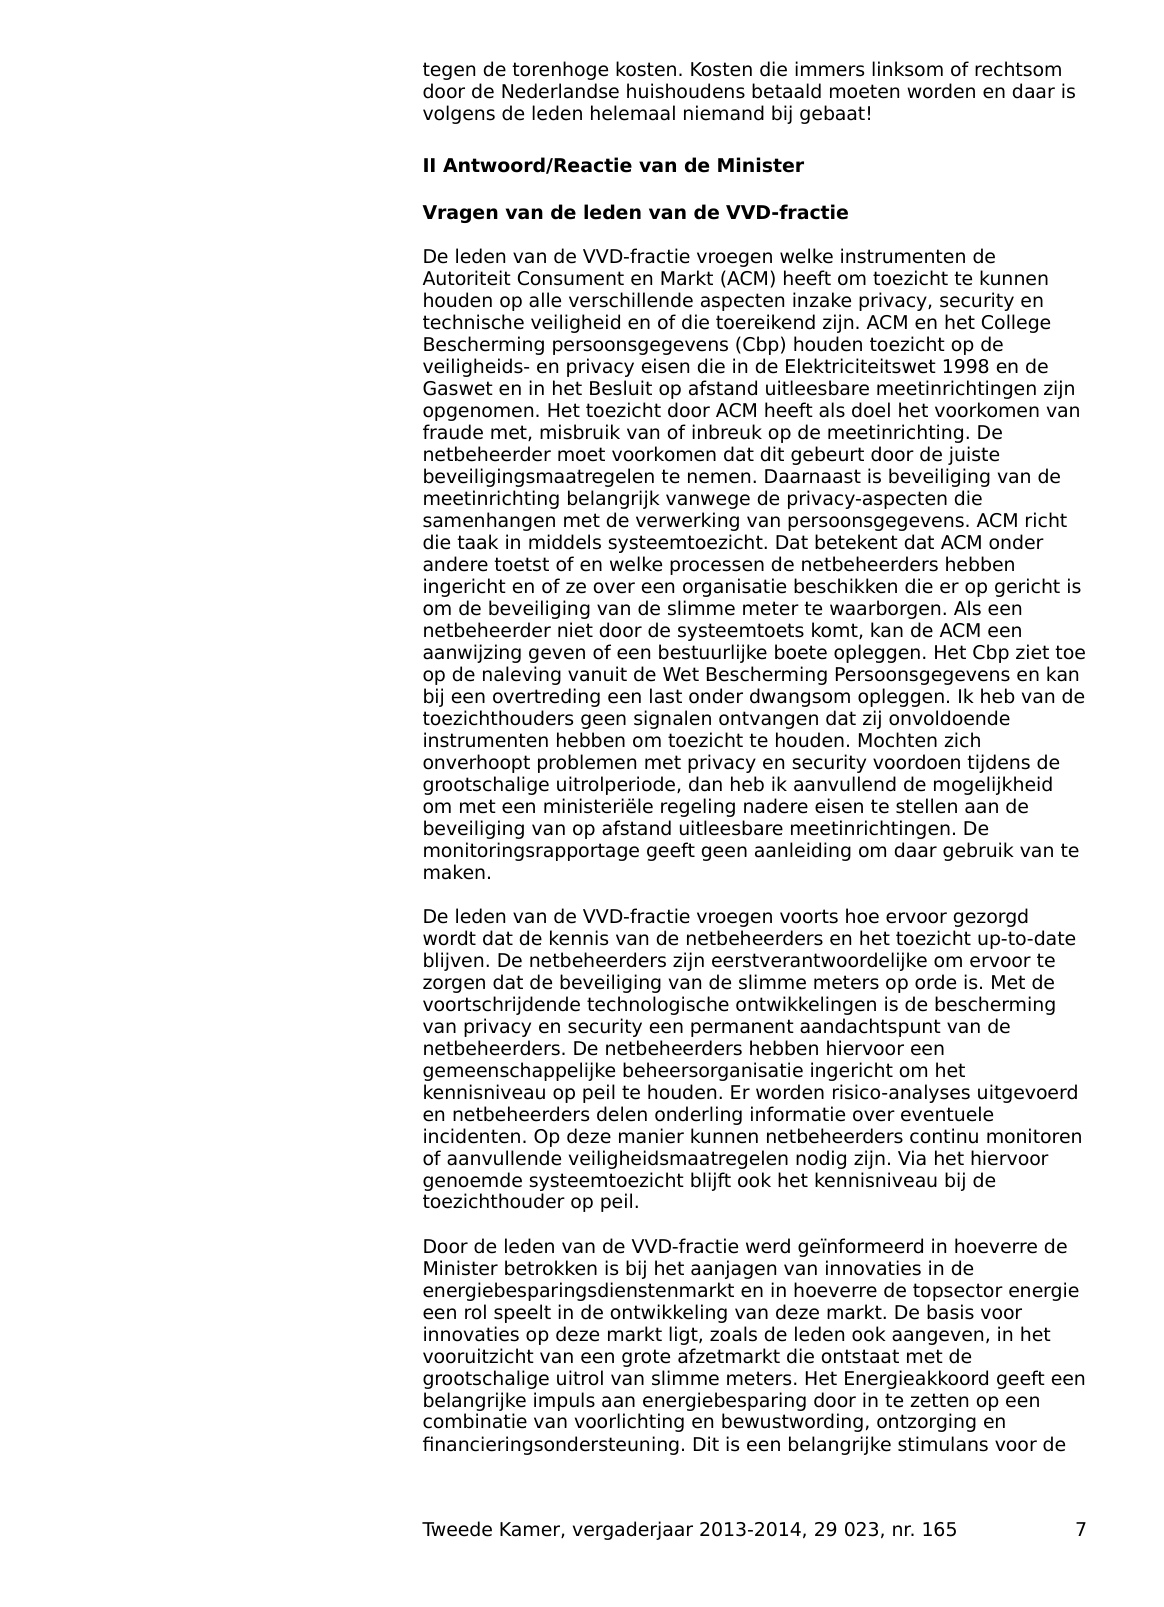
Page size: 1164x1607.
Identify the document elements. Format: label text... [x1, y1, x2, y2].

subtitle Vragen van de leden van de VVD-fractie [422, 202, 1087, 224]
text De leden van de VVD-fractie vroegen welke instrumenten de Autoriteit Consument en Markt (ACM) heeft om toezicht te kunnen houden op alle verschillende aspecten inzake privacy, security en technische veiligheid en of die toereikend zijn. ACM en het College Bescherming persoonsgegevens (Cbp) houden toezicht op de veiligheids- en privacy eisen die in de Elektriciteitswet 1998 en de Gaswet en in het Besluit op afstand uitleesbare meetinrichtingen zijn opgenomen. Het toezicht door ACM heeft als doel het voorkomen van fraude met, misbruik van of inbreuk op de meetinrichting. De netbeheerder moet voorkomen dat dit gebeurt door de juiste beveiligingsmaatregelen te nemen. Daarnaast is beveiliging van de meetinrichting belangrijk vanwege de privacy-aspecten die samenhangen met de verwerking van persoonsgegevens. ACM richt die taak in middels systeemtoezicht. Dat betekent dat ACM onder andere toetst of en welke processen de netbeheerders hebben ingericht en of ze over een organisatie beschikken die er op gericht is om de beveiliging van de slimme meter te waarborgen. Als een netbeheerder niet door de systeemtoets komt, kan de ACM een aanwijzing geven of een bestuurlijke boete opleggen. Het Cbp ziet toe op de naleving vanuit de Wet Bescherming Persoonsgegevens en kan bij een overtreding een last onder dwangsom opleggen. Ik heb van de toezichthouders geen signalen ontvangen dat zij onvoldoende instrumenten hebben om toezicht te houden. Mochten zich onverhoopt problemen met privacy en security voordoen tijdens de grootschalige uitrolperiode, dan heb ik aanvullend de mogelijkheid om met een ministeriële regeling nadere eisen te stellen aan de beveiliging van op afstand uitleesbare meetinrichtingen. De monitoringsrapportage geeft geen aanleiding om daar gebruik van te maken. [422, 246, 1087, 883]
subtitle II Antwoord/Reactie van de Minister [422, 155, 1087, 177]
text De leden van de VVD-fractie vroegen voorts hoe ervoor gezorgd wordt dat de kennis van de netbeheerders en het toezicht up-to-date blijven. De netbeheerders zijn eerstverantwoordelijke om ervoor te zorgen dat de beveiliging van de slimme meters op orde is. Met de voortschrijdende technologische ontwikkelingen is de bescherming van privacy en security een permanent aandachtspunt van de netbeheerders. De netbeheerders hebben hiervoor een gemeenschappelijke beheersorganisatie ingericht om het kennisniveau op peil te houden. Er worden risico-analyses uitgevoerd en netbeheerders delen onderling informatie over eventuele incidenten. Op deze manier kunnen netbeheerders continu monitoren of aanvullende veiligheidsmaatregelen nodig zijn. Via het hiervoor genoemde systeemtoezicht blijft ook het kennisniveau bij de toezichthouder op peil. [422, 906, 1087, 1213]
text tegen de torenhoge kosten. Kosten die immers linksom of rechtsom door de Nederlandse huishoudens betaald moeten worden en daar is volgens de leden helemaal niemand bij gebaat! [422, 59, 1087, 125]
text Door de leden van de VVD-fractie werd geïnformeerd in hoeverre de Minister betrokken is bij het aanjagen van innovaties in de energiebesparingsdienstenmarkt en in hoeverre de topsector energie een rol speelt in de ontwikkeling van deze markt. De basis voor innovaties op deze markt ligt, zoals de leden ook aangeven, in het vooruitzicht van een grote afzetmarkt die ontstaat met de grootschalige uitrol van slimme meters. Het Energieakkoord geeft een belangrijke impuls aan energiebesparing door in te zetten op een combinatie van voorlichting en bewustwording, ontzorging en financieringsondersteuning. Dit is een belangrijke stimulans voor de [422, 1236, 1087, 1455]
